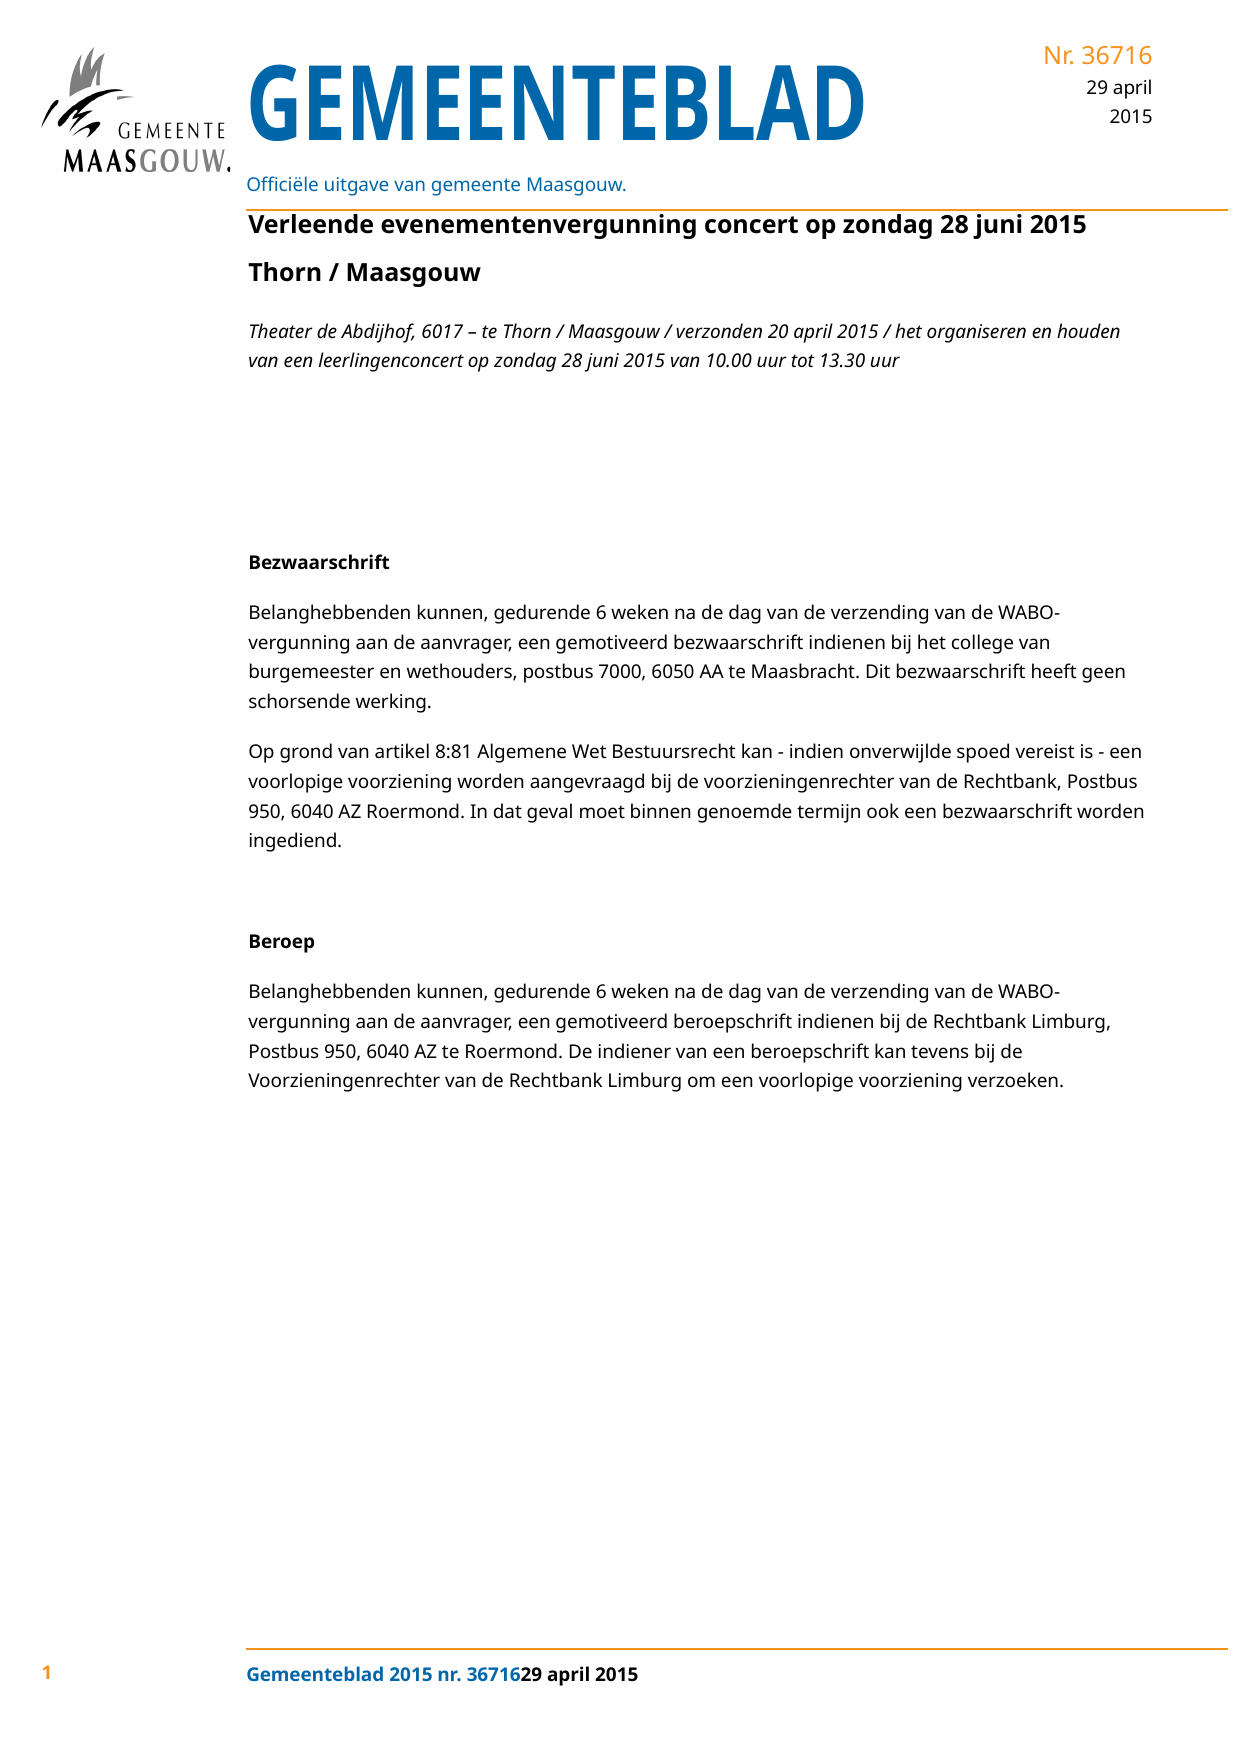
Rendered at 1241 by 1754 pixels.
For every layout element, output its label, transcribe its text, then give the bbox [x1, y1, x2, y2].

text Verleende evenementenvergunning concert op zondag 28 juni 2015 Thorn / Maasgouw [248, 211, 1152, 288]
text Bezwaarschrift [248, 549, 1152, 575]
text Beroep [248, 928, 1152, 954]
text Belanghebbenden kunnen, gedurende 6 weken na de dag van de verzending van de WABO-vergunning aan de aanvrager, een gemotiveerd bezwaarschrift indienen bij het college van burgemeester en wethouders, postbus 7000, 6050 AA te Maasbracht. Dit bezwaarschrift heeft geen schorsende werking. [248, 599, 1152, 714]
text Theater de Abdijhof, 6017 – te Thorn / Maasgouw / verzonden 20 april 2015 / het organiseren en houden van een leerlingenconcert op zondag 28 juni 2015 van 10.00 uur tot 13.30 uur [248, 318, 1152, 373]
picture [41, 47, 231, 172]
text Belanghebbenden kunnen, gedurende 6 weken na de dag van de verzending van de WABO-vergunning aan de aanvrager, een gemotiveerd beroepschrift indienen bij de Rechtbank Limburg, Postbus 950, 6040 AZ te Roermond. De indiener van een beroepschrift kan tevens bij de Voorzieningenrechter van de Rechtbank Limburg om een voorlopige voorziening verzoeken. [248, 979, 1152, 1093]
text Op grond van artikel 8:81 Algemene Wet Bestuursrecht kan - indien onverwijlde spoed vereist is - een voorlopige voorziening worden aangevraagd bij de voorzieningenrechter van de Rechtbank, Postbus 950, 6040 AZ Roermond. In dat geval moet binnen genoemde termijn ook een bezwaarschrift worden ingediend. [248, 739, 1152, 853]
